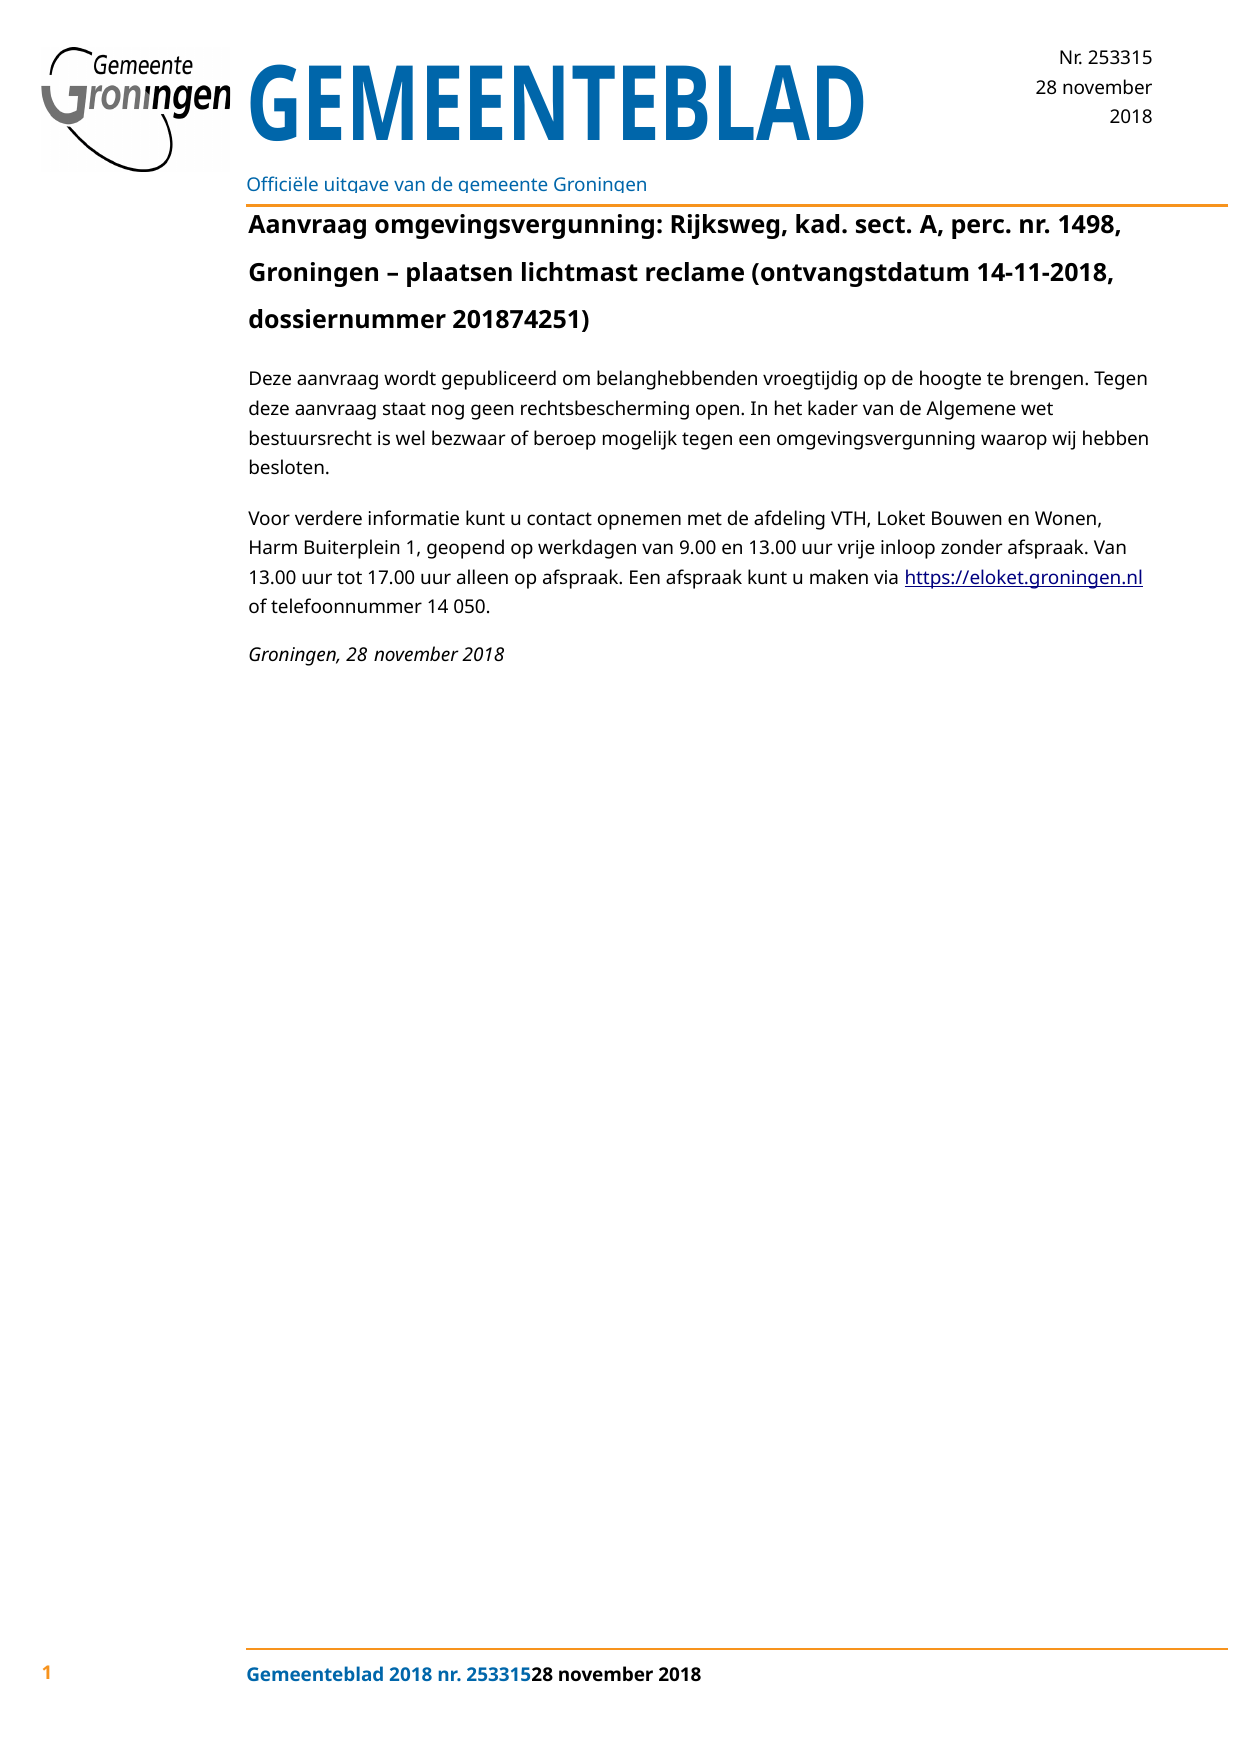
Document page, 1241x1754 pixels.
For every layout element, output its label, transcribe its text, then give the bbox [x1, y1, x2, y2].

text Voor verdere informatie kunt u contact opnemen met de afdeling VTH, Loket Bouwen en Wonen, Harm Buiterplein 1, geopend op werkdagen van 9.00 en 13.00 uur vrije inloop zonder afspraak. Van 13.00 uur tot 17.00 uur alleen op afspraak. Een afspraak kunt u maken via https://eloket.groningen.nl of telefoonnummer 14 050. [248, 505, 1152, 619]
picture [41, 47, 231, 172]
text Deze aanvraag wordt gepubliceerd om belanghebbenden vroegtijdig op de hoogte te brengen. Tegen deze aanvraag staat nog geen rechtsbescherming open. In het kader van de Algemene wet bestuursrecht is wel bezwaar of beroep mogelijk tegen een omgevingsvergunning waarop wij hebben besloten. [248, 366, 1152, 480]
text Groningen, 28 november 2018 [248, 641, 1152, 667]
text Aanvraag omgevingsvergunning: Rijksweg, kad. sect. A, perc. nr. 1498, Groningen – plaatsen lichtmast reclame (ontvangstdatum 14-11-2018, dossiernummer 201874251) [248, 207, 1152, 336]
